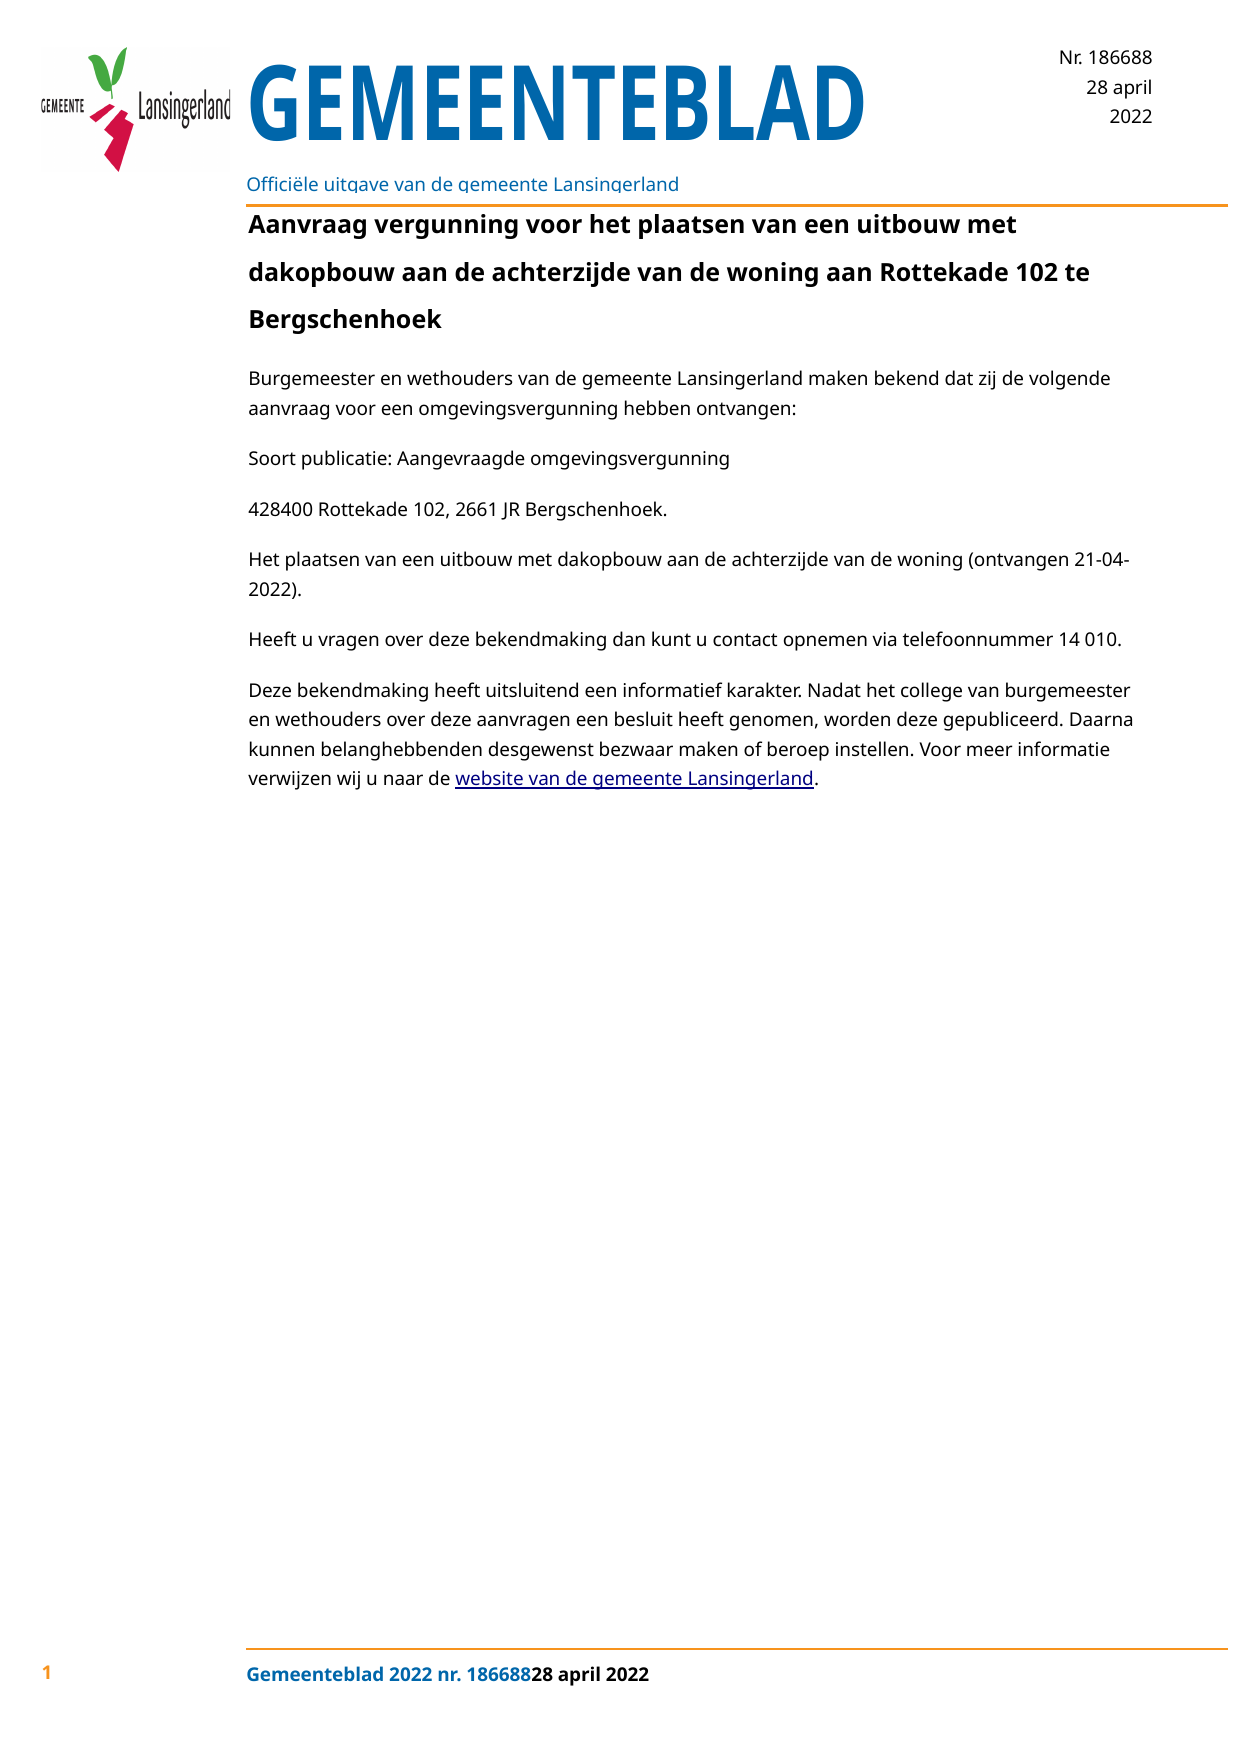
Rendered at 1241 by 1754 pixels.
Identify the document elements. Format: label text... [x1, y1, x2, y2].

text Deze bekendmaking heeft uitsluitend een informatief karakter. Nadat het college van burgemeester en wethouders over deze aanvragen een besluit heeft genomen, worden deze gepubliceerd. Daarna kunnen belanghebbenden desgewenst bezwaar maken of beroep instellen. Voor meer informatie verwijzen wij u naar de website van de gemeente Lansingerland. [248, 677, 1152, 791]
text Soort publicatie: Aangevraagde omgevingsvergunning [248, 446, 1152, 471]
text Aanvraag vergunning voor het plaatsen van een uitbouw met dakopbouw aan de achterzijde van de woning aan Rottekade 102 te Bergschenhoek [248, 207, 1152, 336]
picture [41, 47, 231, 172]
text Burgemeester en wethouders van de gemeente Lansingerland maken bekend dat zij de volgende aanvraag voor een omgevingsvergunning hebben ontvangen: [248, 366, 1152, 421]
text Het plaatsen van een uitbouw met dakopbouw aan de achterzijde van de woning (ontvangen 21-04-2022). [248, 546, 1152, 602]
text 428400 Rottekade 102, 2661 JR Bergschenhoek. [248, 496, 1152, 522]
text Heeft u vragen over deze bekendmaking dan kunt u contact opnemen via telefoonnummer 14 010. [248, 626, 1152, 652]
